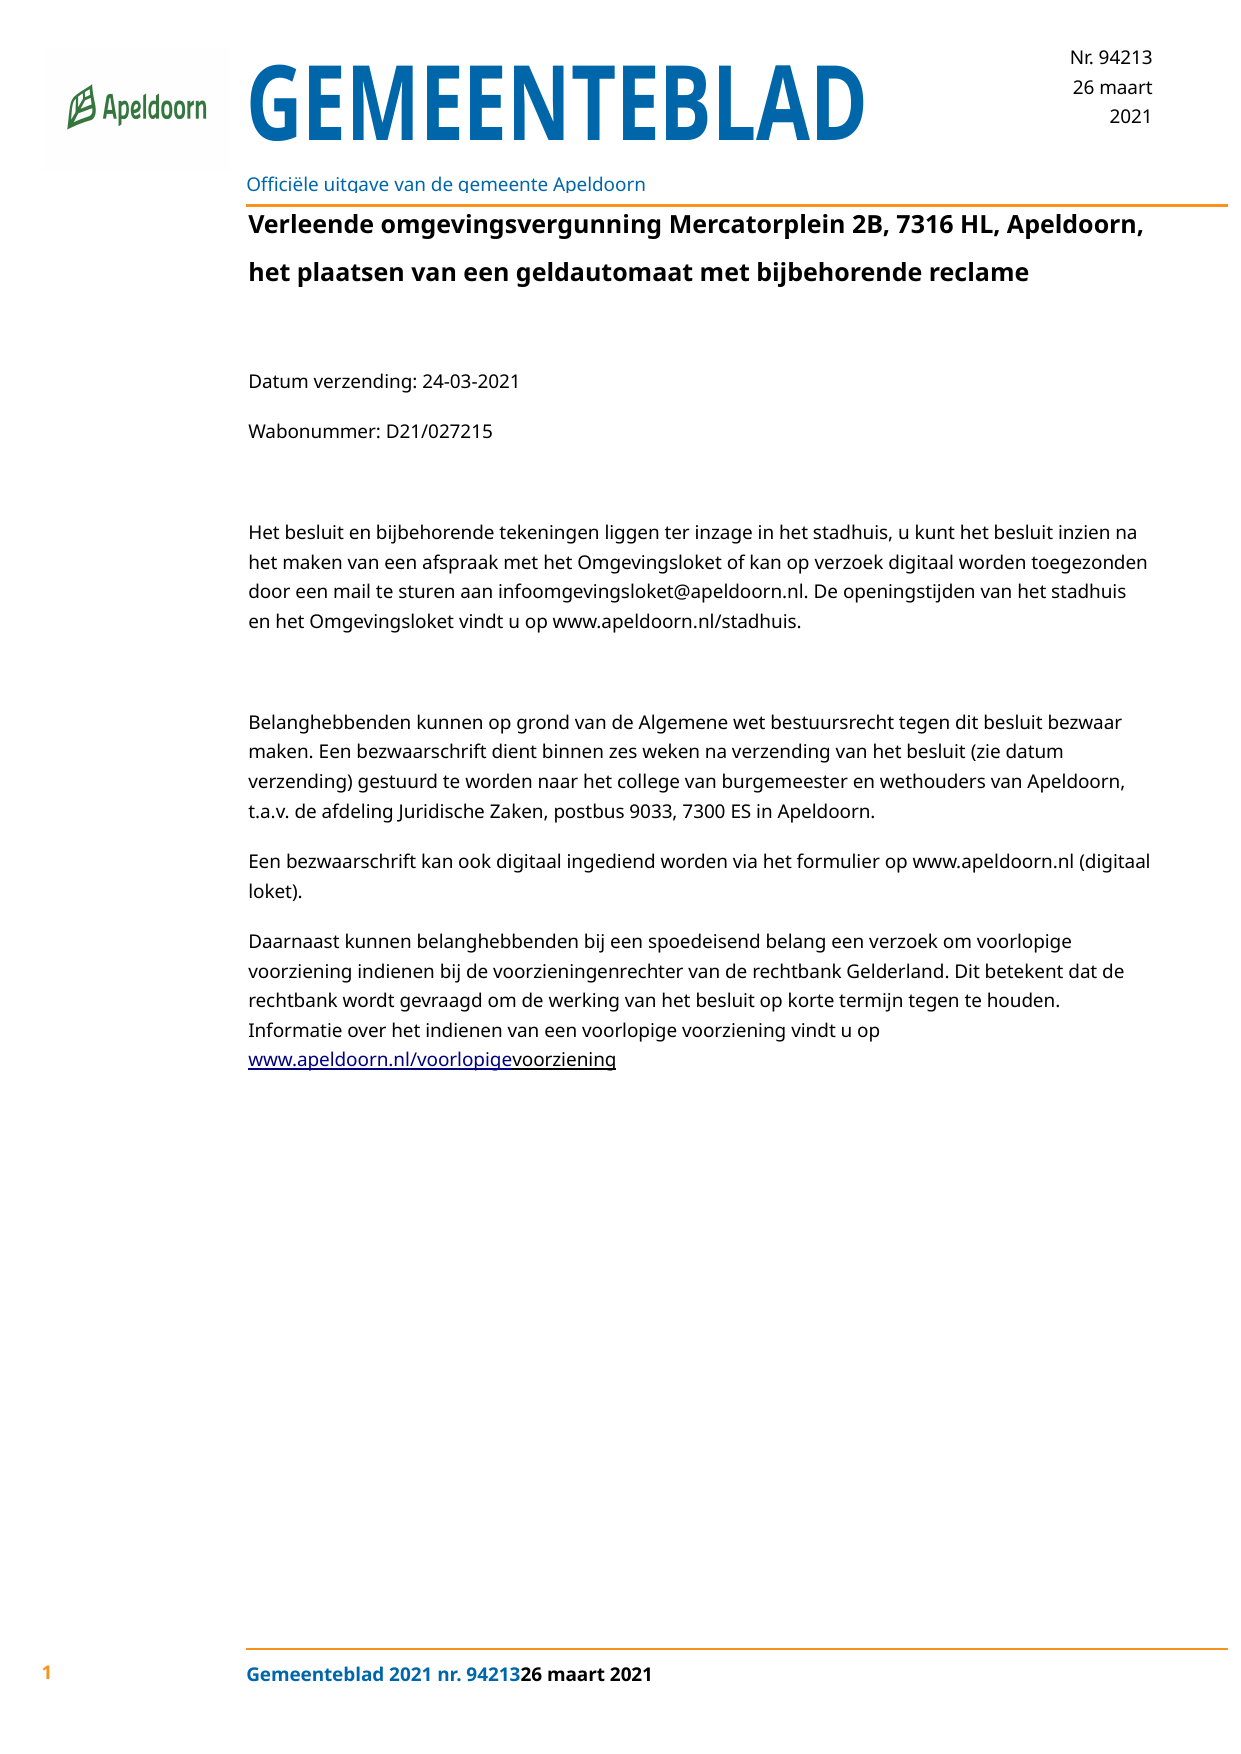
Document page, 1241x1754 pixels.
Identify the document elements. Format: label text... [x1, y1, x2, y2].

text Wabonummer: D21/027215 [248, 419, 1152, 444]
text Verleende omgevingsvergunning Mercatorplein 2B, 7316 HL, Apeldoorn, het plaatsen van een geldautomaat met bijbehorende reclame [248, 207, 1152, 288]
text Belanghebbenden kunnen op grond van de Algemene wet bestuursrecht tegen dit besluit bezwaar maken. Een bezwaarschrift dient binnen zes weken na verzending van het besluit (zie datum verzending) gestuurd te worden naar het college van burgemeester en wethouders van Apeldoorn, t.a.v. de afdeling Juridische Zaken, postbus 9033, 7300 ES in Apeldoorn. [248, 709, 1152, 824]
text Datum verzending: 24-03-2021 [248, 368, 1152, 394]
text Het besluit en bijbehorende tekeningen liggen ter inzage in het stadhuis, u kunt het besluit inzien na het maken van een afspraak met het Omgevingsloket of kan op verzoek digitaal worden toegezonden door een mail te sturen aan infoomgevingsloket@apeldoorn.nl. De openingstijden van het stadhuis en het Omgevingsloket vindt u op www.apeldoorn.nl/stadhuis. [248, 519, 1152, 634]
text Een bezwaarschrift kan ook digitaal ingediend worden via het formulier op www.apeldoorn.nl (digitaal loket). [248, 848, 1152, 904]
picture [41, 47, 231, 172]
text Daarnaast kunnen belanghebbenden bij een spoedeisend belang een verzoek om voorlopige voorziening indienen bij de voorzieningenrechter van de rechtbank Gelderland. Dit betekent dat de rechtbank wordt gevraagd om de werking van het besluit op korte termijn tegen te houden. Informatie over het indienen van een voorlopige voorziening vindt u op www.apeldoorn.nl/voorlopigevoorziening [248, 928, 1152, 1072]
